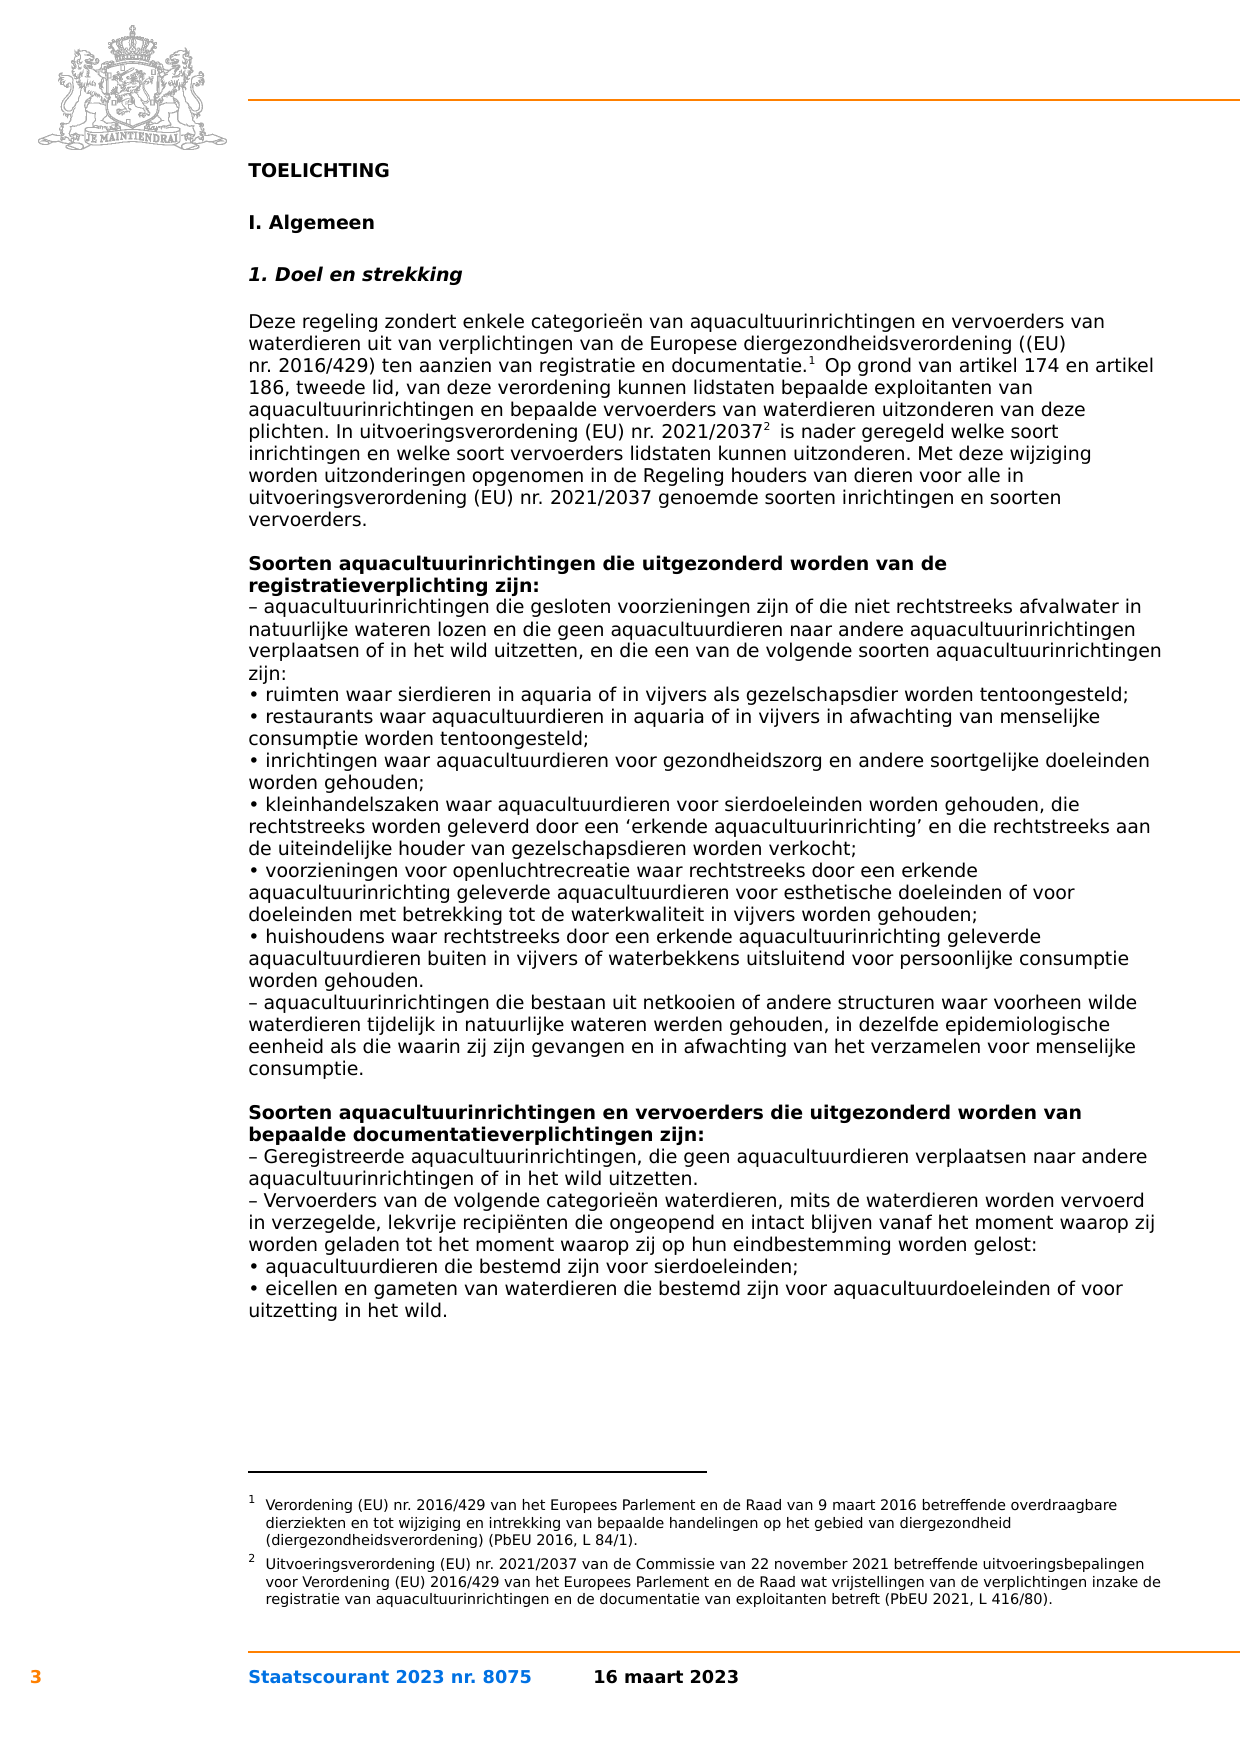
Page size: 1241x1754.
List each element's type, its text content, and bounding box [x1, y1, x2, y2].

text – Vervoerders van de volgende categorieën waterdieren, mits de waterdieren worden vervoerd in verzegelde, lekvrije recipiënten die ongeopend en intact blijven vanaf het moment waarop zij worden geladen tot het moment waarop zij op hun eindbestemming worden gelost: [248, 1190, 1163, 1256]
text • aquacultuurdieren die bestemd zijn voor sierdoeleinden; [248, 1256, 1163, 1278]
subtitle 1. Doel en strekking [248, 264, 1163, 286]
text • inrichtingen waar aquacultuurdieren voor gezondheidszorg en andere soortgelijke doeleinden worden gehouden; [248, 750, 1163, 794]
text Deze regeling zondert enkele categorieën van aquacultuurinrichtingen en vervoerders van waterdieren uit van verplichtingen van de Europese diergezondheidsverordening ((EU) nr. 2016/429) ten aanzien van registratie en documentatie. Op grond van artikel 174 en artikel 186, tweede lid, van deze verordening kunnen lidstaten bepaalde exploitanten van aquacultuurinrichtingen en bepaalde vervoerders van waterdieren uitzonderen van deze plichten. In uitvoeringsverordening (EU) nr. 2021/2037 is nader geregeld welke soort inrichtingen en welke soort vervoerders lidstaten kunnen uitzonderen. Met deze wijziging worden uitzonderingen opgenomen in de Regeling houders van dieren voor alle in uitvoeringsverordening (EU) nr. 2021/2037 genoemde soorten inrichtingen en soorten vervoerders. [248, 311, 1163, 531]
text • kleinhandelszaken waar aquacultuurdieren voor sierdoeleinden worden gehouden, die rechtstreeks worden geleverd door een ‘erkende aquacultuurinrichting’ en die rechtstreeks aan de uiteindelijke houder van gezelschapsdieren worden verkocht; [248, 794, 1163, 860]
text Soorten aquacultuurinrichtingen die uitgezonderd worden van de registratieverplichting zijn: [248, 552, 1163, 596]
text • voorzieningen voor openluchtrecreatie waar rechtstreeks door een erkende aquacultuurinrichting geleverde aquacultuurdieren voor esthetische doeleinden of voor doeleinden met betrekking tot de waterkwaliteit in vijvers worden gehouden; [248, 860, 1163, 926]
text Verordening (EU) nr. 2016/429 van het Europees Parlement en de Raad van 9 maart 2016 betreffende overdraagbare dierziekten en tot wijziging en intrekking van bepaalde handelingen op het gebied van diergezondheid (diergezondheidsverordening) (PbEU 2016, L 84/1). [248, 1493, 1163, 1549]
text – aquacultuurinrichtingen die bestaan uit netkooien of andere structuren waar voorheen wilde waterdieren tijdelijk in natuurlijke wateren werden gehouden, in dezelfde epidemiologische eenheid als die waarin zij zijn gevangen en in afwachting van het verzamelen voor menselijke consumptie. [248, 992, 1163, 1080]
picture [38, 25, 227, 150]
text • restaurants waar aquacultuurdieren in aquaria of in vijvers in afwachting van menselijke consumptie worden tentoongesteld; [248, 706, 1163, 750]
text • eicellen en gameten van waterdieren die bestemd zijn voor aquacultuurdoeleinden of voor uitzetting in het wild. [248, 1278, 1163, 1322]
text • huishoudens waar rechtstreeks door een erkende aquacultuurinrichting geleverde aquacultuurdieren buiten in vijvers of waterbekkens uitsluitend voor persoonlijke consumptie worden gehouden. [248, 926, 1163, 992]
subtitle I. Algemeen [248, 212, 1163, 234]
text • ruimten waar sierdieren in aquaria of in vijvers als gezelschapsdier worden tentoongesteld; [248, 684, 1163, 706]
text – Geregistreerde aquacultuurinrichtingen, die geen aquacultuurdieren verplaatsen naar andere aquacultuurinrichtingen of in het wild uitzetten. [248, 1146, 1163, 1190]
text – aquacultuurinrichtingen die gesloten voorzieningen zijn of die niet rechtstreeks afvalwater in natuurlijke wateren lozen en die geen aquacultuurdieren naar andere aquacultuurinrichtingen verplaatsen of in het wild uitzetten, en die een van de volgende soorten aquacultuurinrichtingen zijn: [248, 596, 1163, 684]
text Uitvoeringsverordening (EU) nr. 2021/2037 van de Commissie van 22 november 2021 betreffende uitvoeringsbepalingen voor Verordening (EU) 2016/429 van het Europees Parlement en de Raad wat vrijstellingen van de verplichtingen inzake de registratie van aquacultuurinrichtingen en de documentatie van exploitanten betreft (PbEU 2021, L 416/80). [248, 1552, 1163, 1608]
text Soorten aquacultuurinrichtingen en vervoerders die uitgezonderd worden van bepaalde documentatieverplichtingen zijn: [248, 1102, 1163, 1146]
subtitle TOELICHTING [248, 160, 1163, 182]
